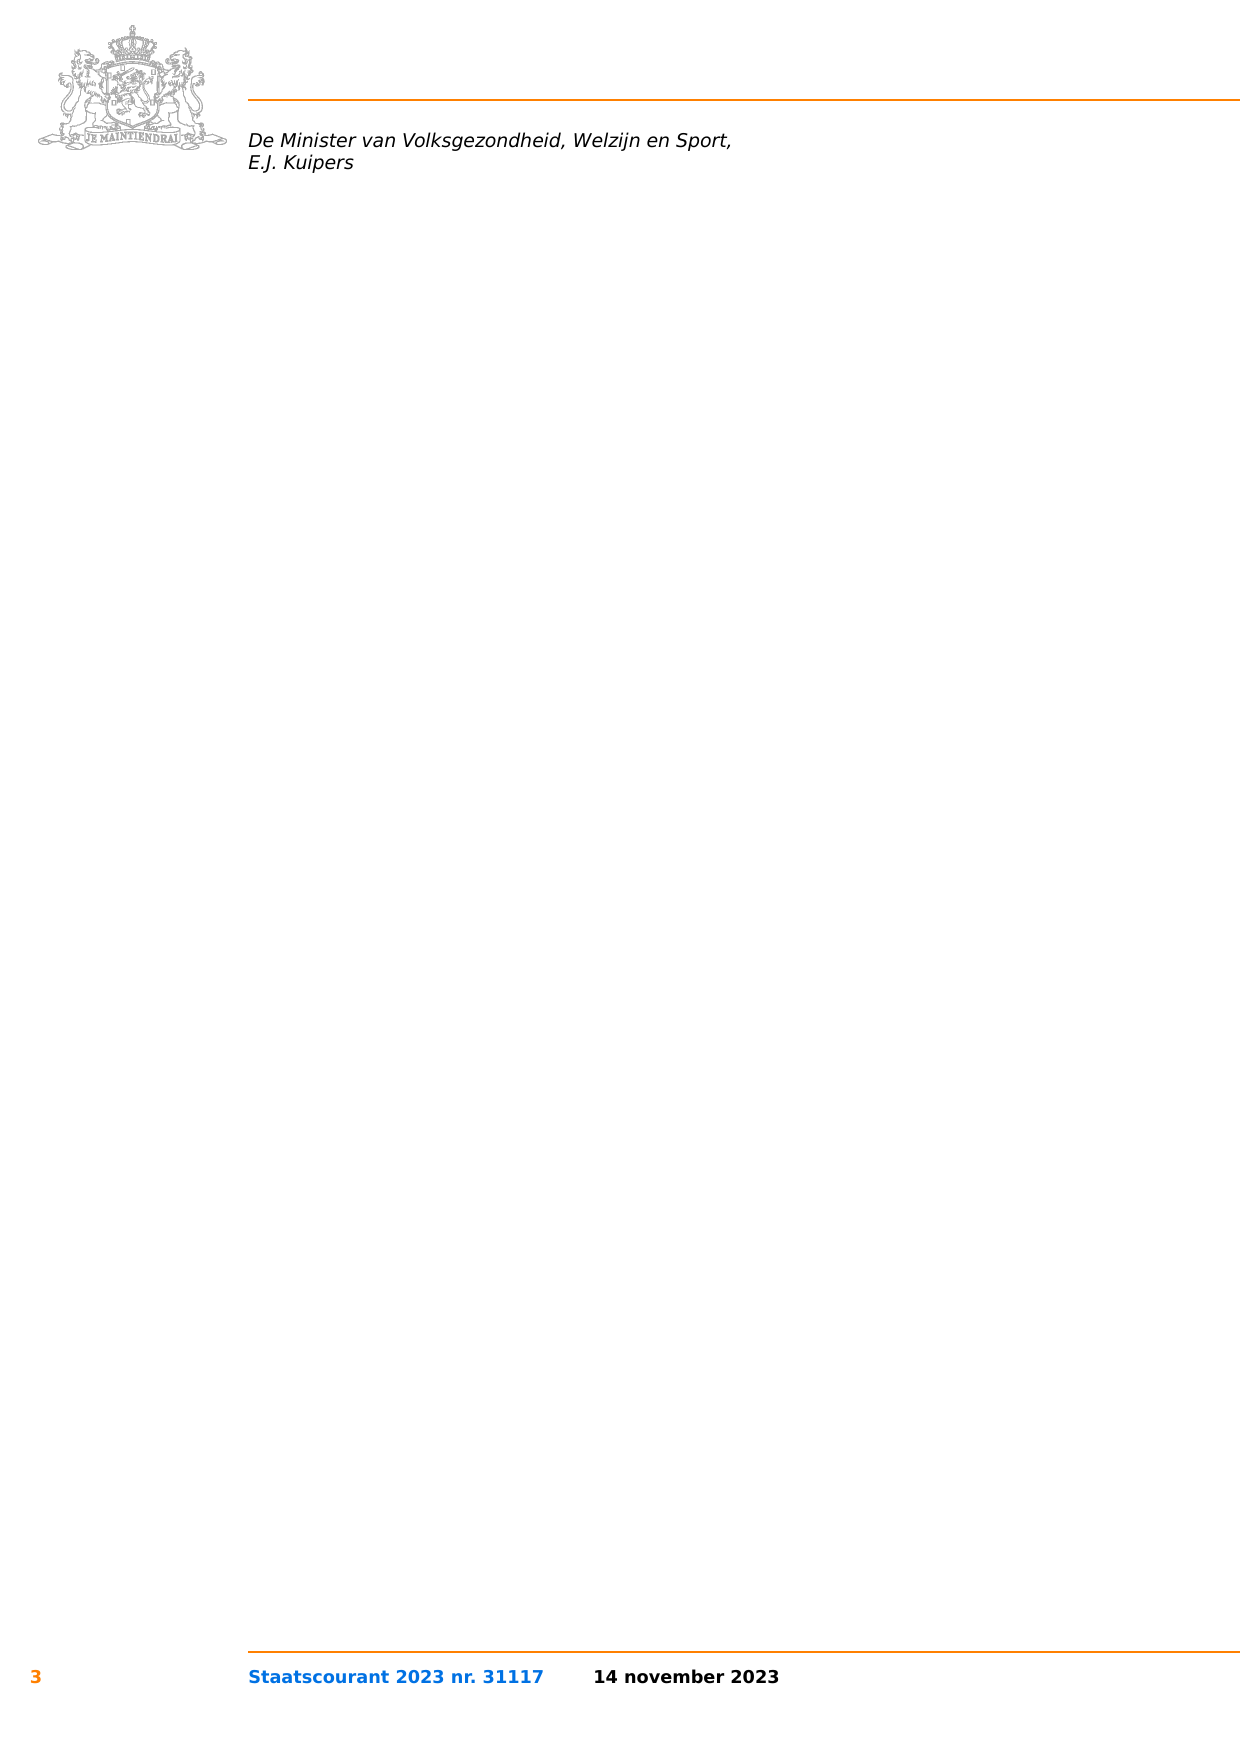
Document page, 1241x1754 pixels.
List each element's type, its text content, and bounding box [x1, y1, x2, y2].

text De Minister van Volksgezondheid, Welzijn en Sport, E.J. Kuipers [248, 130, 1163, 174]
picture [38, 25, 227, 150]
